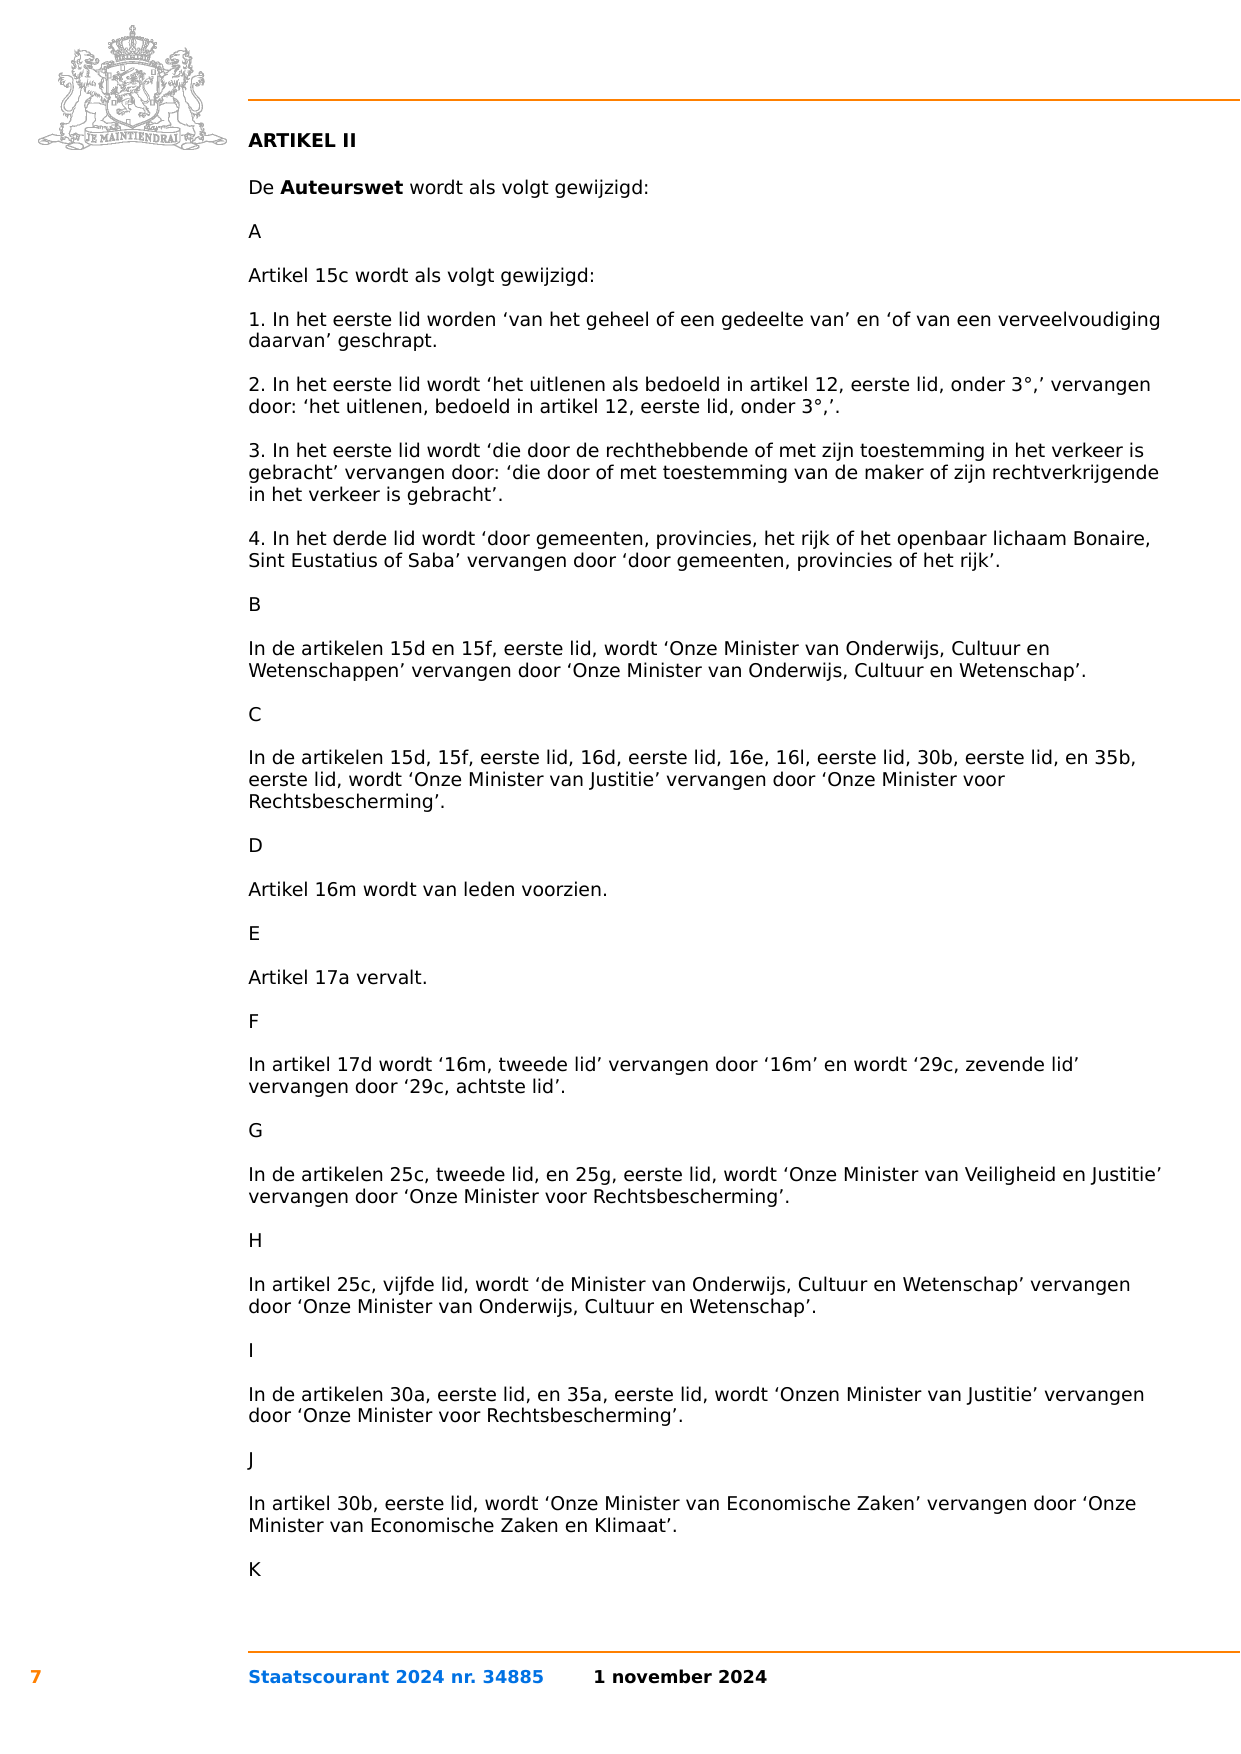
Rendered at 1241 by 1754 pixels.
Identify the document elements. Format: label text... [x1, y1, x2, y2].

text 3. In het eerste lid wordt ‘die door de rechthebbende of met zijn toestemming in het verkeer is gebracht’ vervangen door: ‘die door of met toestemming van de maker of zijn rechtverkrijgende in het verkeer is gebracht’. [248, 440, 1163, 506]
text 2. In het eerste lid wordt ‘het uitlenen als bedoeld in artikel 12, eerste lid, onder 3°,’ vervangen door: ‘het uitlenen, bedoeld in artikel 12, eerste lid, onder 3°,’. [248, 374, 1163, 418]
subtitle ARTIKEL II [248, 130, 1163, 152]
text In de artikelen 30a, eerste lid, en 35a, eerste lid, wordt ‘Onzen Minister van Justitie’ vervangen door ‘Onze Minister voor Rechtsbescherming’. [248, 1383, 1163, 1427]
text In de artikelen 15d, 15f, eerste lid, 16d, eerste lid, 16e, 16l, eerste lid, 30b, eerste lid, en 35b, eerste lid, wordt ‘Onze Minister van Justitie’ vervangen door ‘Onze Minister voor Rechtsbescherming’. [248, 747, 1163, 813]
text In artikel 30b, eerste lid, wordt ‘Onze Minister van Economische Zaken’ vervangen door ‘Onze Minister van Economische Zaken en Klimaat’. [248, 1493, 1163, 1537]
text Artikel 15c wordt als volgt gewijzigd: [248, 264, 1163, 287]
text De Auteurswet wordt als volgt gewijzigd: [248, 177, 1163, 199]
text H [248, 1230, 1163, 1252]
text G [248, 1120, 1163, 1142]
text In de artikelen 15d en 15f, eerste lid, wordt ‘Onze Minister van Onderwijs, Cultuur en Wetenschappen’ vervangen door ‘Onze Minister van Onderwijs, Cultuur en Wetenschap’. [248, 638, 1163, 682]
text C [248, 703, 1163, 725]
text I [248, 1339, 1163, 1362]
text 1. In het eerste lid worden ‘van het geheel of een gedeelte van’ en ‘of van een verveelvoudiging daarvan’ geschrapt. [248, 308, 1163, 352]
text In de artikelen 25c, tweede lid, en 25g, eerste lid, wordt ‘Onze Minister van Veiligheid en Justitie’ vervangen door ‘Onze Minister voor Rechtsbescherming’. [248, 1164, 1163, 1208]
text F [248, 1011, 1163, 1032]
text In artikel 17d wordt ‘16m, tweede lid’ vervangen door ‘16m’ en wordt ‘29c, zevende lid’ vervangen door ‘29c, achtste lid’. [248, 1054, 1163, 1098]
text Artikel 16m wordt van leden voorzien. [248, 879, 1163, 901]
text K [248, 1559, 1163, 1581]
text E [248, 923, 1163, 945]
text A [248, 221, 1163, 243]
picture [38, 25, 227, 150]
text J [248, 1449, 1163, 1471]
text 4. In het derde lid wordt ‘door gemeenten, provincies, het rijk of het openbaar lichaam Bonaire, Sint Eustatius of Saba’ vervangen door ‘door gemeenten, provincies of het rijk’. [248, 528, 1163, 572]
text B [248, 594, 1163, 616]
text In artikel 25c, vijfde lid, wordt ‘de Minister van Onderwijs, Cultuur en Wetenschap’ vervangen door ‘Onze Minister van Onderwijs, Cultuur en Wetenschap’. [248, 1274, 1163, 1318]
text D [248, 835, 1163, 857]
text Artikel 17a vervalt. [248, 967, 1163, 989]
